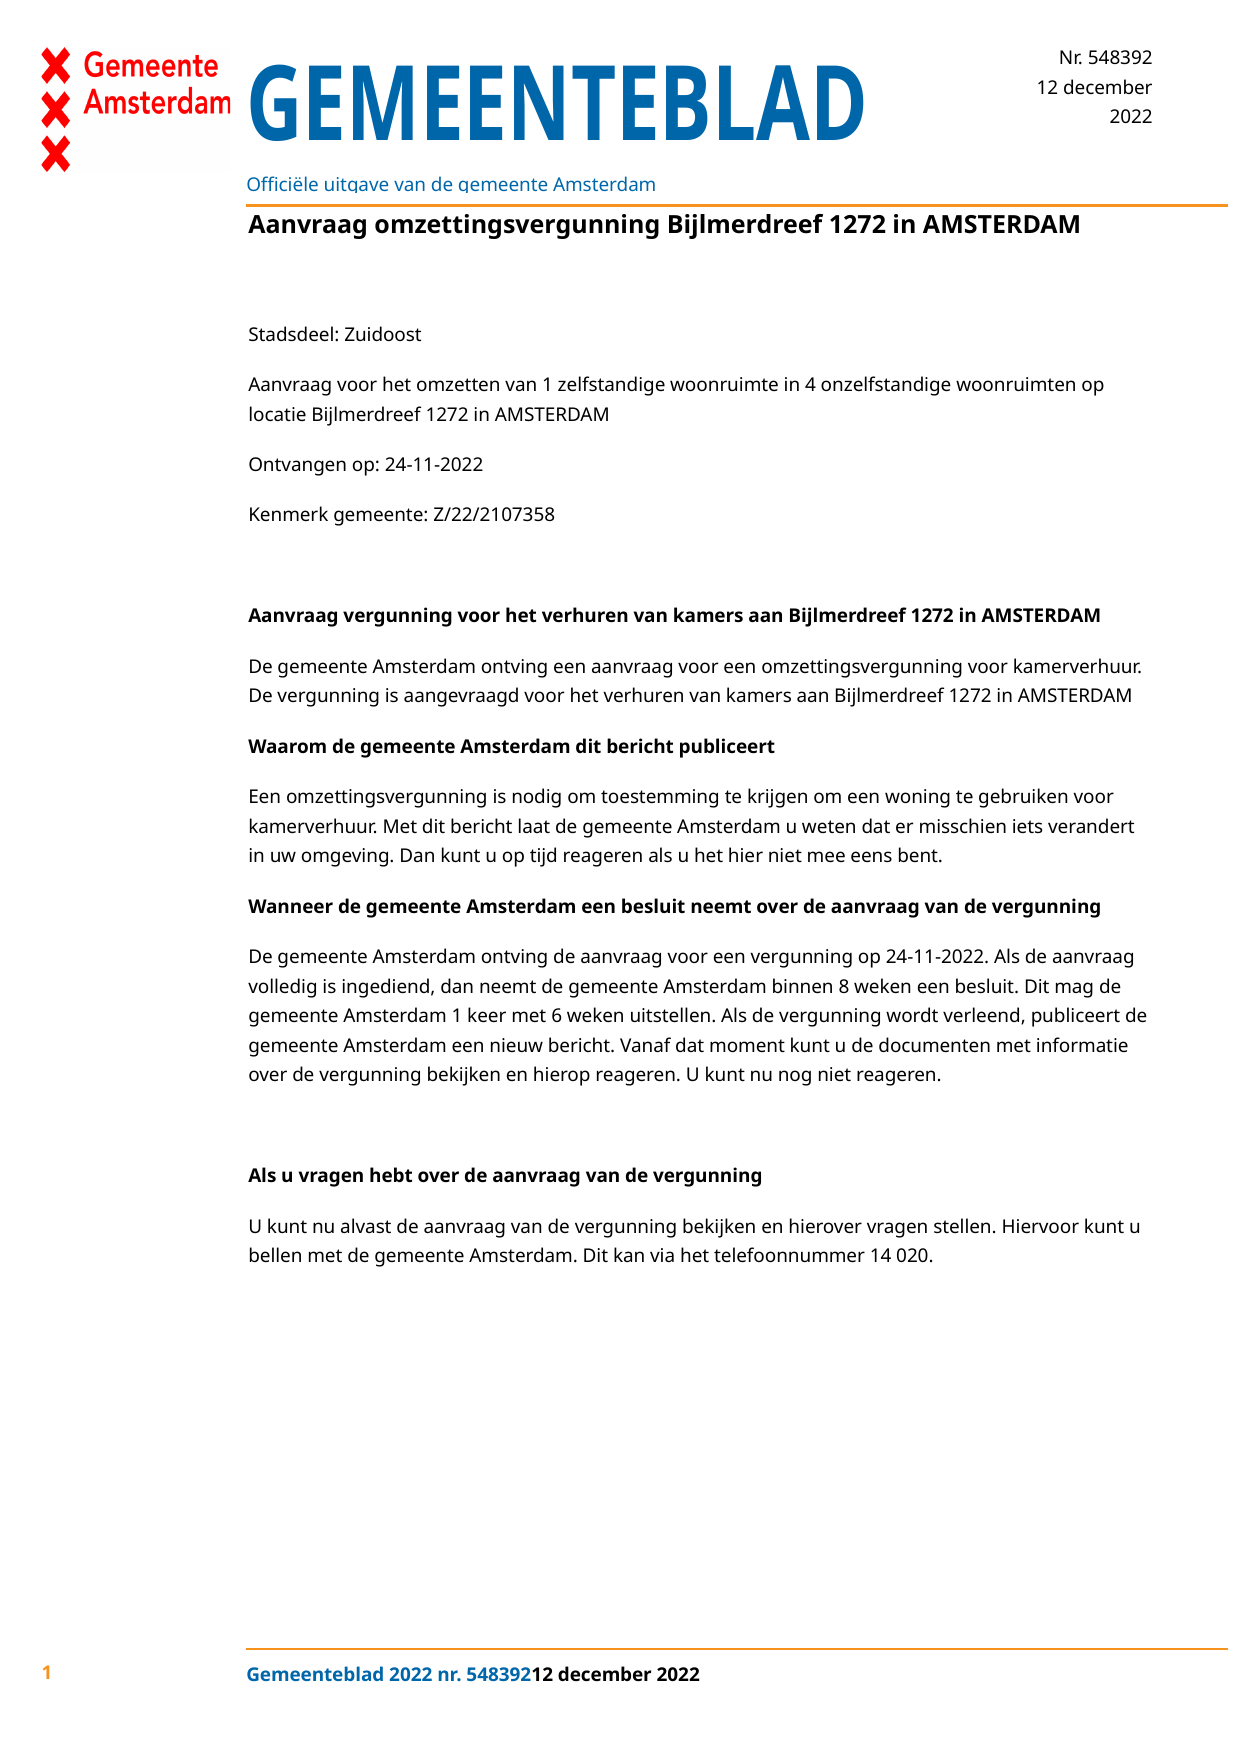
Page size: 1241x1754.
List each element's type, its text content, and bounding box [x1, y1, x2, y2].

text Ontvangen op: 24-11-2022 [248, 451, 1152, 477]
text Als u vragen hebt over de aanvraag van de vergunning [248, 1162, 1152, 1188]
text De gemeente Amsterdam ontving de aanvraag voor een vergunning op 24-11-2022. Als de aanvraag volledig is ingediend, dan neemt de gemeente Amsterdam binnen 8 weken een besluit. Dit mag de gemeente Amsterdam 1 keer met 6 weken uitstellen. Als de vergunning wordt verleend, publiceert de gemeente Amsterdam een nieuw bericht. Vanaf dat moment kunt u de documenten met informatie over de vergunning bekijken en hierop reageren. U kunt nu nog niet reageren. [248, 943, 1152, 1087]
picture [41, 47, 231, 172]
text Aanvraag voor het omzetten van 1 zelfstandige woonruimte in 4 onzelfstandige woonruimten op locatie Bijlmerdreef 1272 in AMSTERDAM [248, 371, 1152, 426]
text Aanvraag omzettingsvergunning Bijlmerdreef 1272 in AMSTERDAM [248, 207, 1152, 241]
text Waarom de gemeente Amsterdam dit bericht publiceert [248, 733, 1152, 758]
text U kunt nu alvast de aanvraag van de vergunning bekijken en hierover vragen stellen. Hiervoor kunt u bellen met de gemeente Amsterdam. Dit kan via het telefoonnummer 14 020. [248, 1213, 1152, 1268]
text Aanvraag vergunning voor het verhuren van kamers aan Bijlmerdreef 1272 in AMSTERDAM [248, 602, 1152, 628]
text De gemeente Amsterdam ontving een aanvraag voor een omzettingsvergunning voor kamerverhuur. De vergunning is aangevraagd voor het verhuren van kamers aan Bijlmerdreef 1272 in AMSTERDAM [248, 653, 1152, 708]
text Wanneer de gemeente Amsterdam een besluit neemt over de aanvraag van de vergunning [248, 893, 1152, 918]
text Een omzettingsvergunning is nodig om toestemming te krijgen om een woning te gebruiken voor kamerverhuur. Met dit bericht laat de gemeente Amsterdam u weten dat er misschien iets verandert in uw omgeving. Dan kunt u op tijd reageren als u het hier niet mee eens bent. [248, 783, 1152, 868]
text Kenmerk gemeente: Z/22/2107358 [248, 502, 1152, 527]
text Stadsdeel: Zuidoost [248, 321, 1152, 346]
